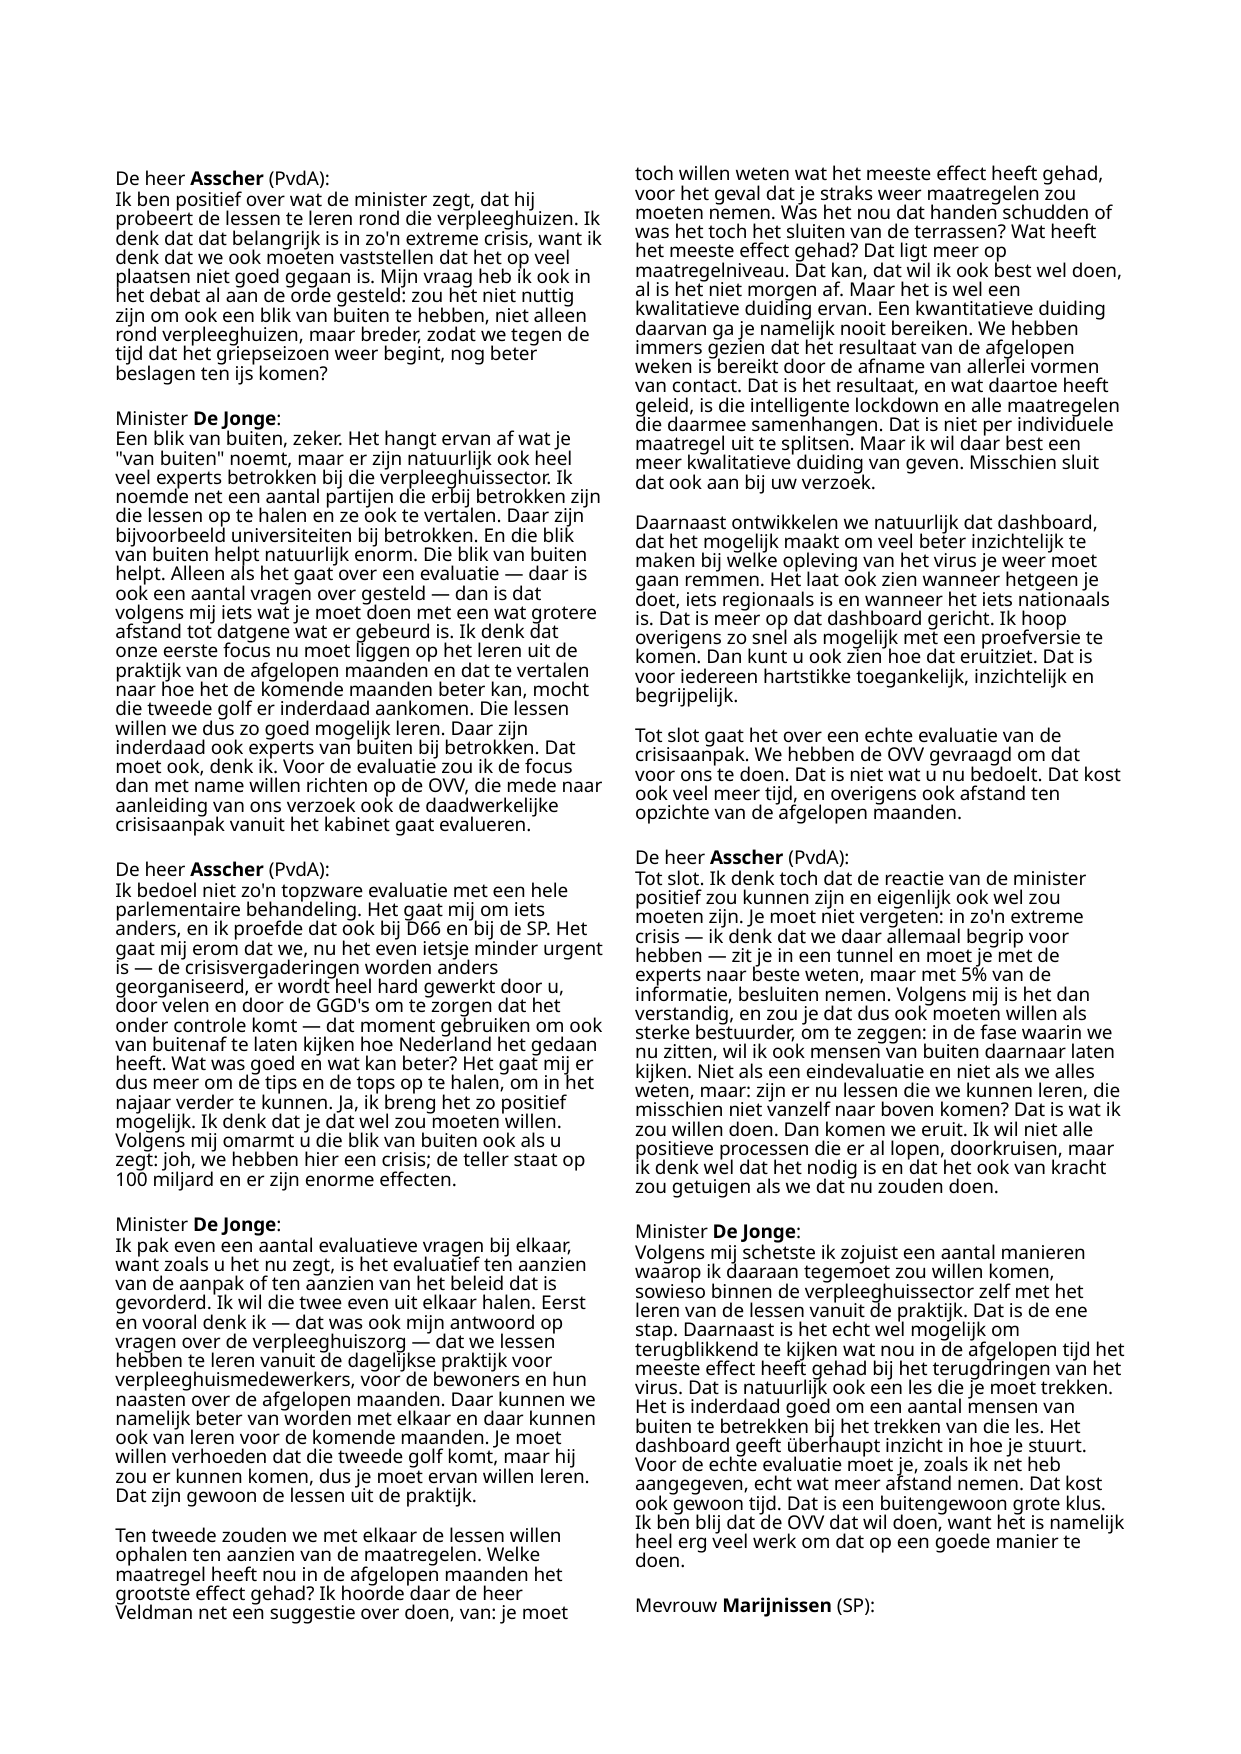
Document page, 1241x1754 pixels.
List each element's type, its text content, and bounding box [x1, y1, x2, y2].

text De heer Asscher (PvdA): [635, 844, 1125, 870]
text Een blik van buiten, zeker. Het hangt ervan af wat je "van buiten" noemt, maar er zijn natuurlijk ook heel veel experts betrokken bij die verpleeghuissector. Ik noemde net een aantal partijen die erbij betrokken zijn die lessen op te halen en ze ook te vertalen. Daar zijn bijvoorbeeld universiteiten bij betrokken. En die blik van buiten helpt natuurlijk enorm. Die blik van buiten helpt. Alleen als het gaat over een evaluatie — daar is ook een aantal vragen over gesteld — dan is dat volgens mij iets wat je moet doen met een wat grotere afstand tot datgene wat er gebeurd is. Ik denk dat onze eerste focus nu moet liggen op het leren uit de praktijk van de afgelopen maanden en dat te vertalen naar hoe het de komende maanden beter kan, mocht die tweede golf er inderdaad aankomen. Die lessen willen we dus zo goed mogelijk leren. Daar zijn inderdaad ook experts van buiten bij betrokken. Dat moet ook, denk ik. Voor de evaluatie zou ik de focus dan met name willen richten op de OVV, die mede naar aanleiding van ons verzoek ook de daadwerkelijke crisisaanpak vanuit het kabinet gaat evalueren. [115, 430, 605, 835]
text Ik ben positief over wat de minister zegt, dat hij probeert de lessen te leren rond die verpleeghuizen. Ik denk dat dat belangrijk is in zo'n extreme crisis, want ik denk dat we ook moeten vaststellen dat het op veel plaatsen niet goed gegaan is. Mijn vraag heb ik ook in het debat al aan de orde gesteld: zou het niet nuttig zijn om ook een blik van buiten te hebben, niet alleen rond verpleeghuizen, maar breder, zodat we tegen de tijd dat het griepseizoen weer begint, nog beter beslagen ten ijs komen? [115, 191, 605, 384]
text Minister De Jonge: [115, 405, 605, 430]
text Mevrouw Marijnissen (SP): [635, 1593, 1125, 1618]
text Ik bedoel niet zo'n topzware evaluatie met een hele parlementaire behandeling. Het gaat mij om iets anders, en ik proefde dat ook bij D66 en bij de SP. Het gaat mij erom dat we, nu het even ietsje minder urgent is — de crisisvergaderingen worden anders georganiseerd, er wordt heel hard gewerkt door u, door velen en door de GGD's om te zorgen dat het onder controle komt — dat moment gebruiken om ook van buitenaf te laten kijken hoe Nederland het gedaan heeft. Wat was goed en wat kan beter? Het gaat mij er dus meer om de tips en de tops op te halen, om in het najaar verder te kunnen. Ja, ik breng het zo positief mogelijk. Ik denk dat je dat wel zou moeten willen. Volgens mij omarmt u die blik van buiten ook als u zegt: joh, we hebben hier een crisis; de teller staat op 100 miljard en er zijn enorme effecten. [115, 882, 605, 1190]
text Volgens mij schetste ik zojuist een aantal manieren waarop ik daaraan tegemoet zou willen komen, sowieso binnen de verpleeghuissector zelf met het leren van de lessen vanuit de praktijk. Dat is de ene stap. Daarnaast is het echt wel mogelijk om terugblikkend te kijken wat nou in de afgelopen tijd het meeste effect heeft gehad bij het terugdringen van het virus. Dat is natuurlijk ook een les die je moet trekken. Het is inderdaad goed om een aantal mensen van buiten te betrekken bij het trekken van die les. Het dashboard geeft überhaupt inzicht in hoe je stuurt. Voor de echte evaluatie moet je, zoals ik net heb aangegeven, echt wat meer afstand nemen. Dat kost ook gewoon tijd. Dat is een buitengewoon grote klus. Ik ben blij dat de OVV dat wil doen, want het is namelijk heel erg veel werk om dat op een goede manier te doen. [635, 1244, 1125, 1572]
text De heer Asscher (PvdA): [115, 165, 605, 191]
text Minister De Jonge: [635, 1218, 1125, 1244]
text De heer Asscher (PvdA): [115, 856, 605, 882]
text Ik pak even een aantal evaluatieve vragen bij elkaar, want zoals u het nu zegt, is het evaluatief ten aanzien van de aanpak of ten aanzien van het beleid dat is gevorderd. Ik wil die twee even uit elkaar halen. Eerst en vooral denk ik — dat was ook mijn antwoord op vragen over de verpleeghuiszorg — dat we lessen hebben te leren vanuit de dagelijkse praktijk voor verpleeghuismedewerkers, voor de bewoners en hun naasten over de afgelopen maanden. Daar kunnen we namelijk beter van worden met elkaar en daar kunnen ook van leren voor de komende maanden. Je moet willen verhoeden dat die tweede golf komt, maar hij zou er kunnen komen, dus je moet ervan willen leren. Dat zijn gewoon de lessen uit de praktijk. [115, 1237, 605, 1506]
text Tot slot. Ik denk toch dat de reactie van de minister positief zou kunnen zijn en eigenlijk ook wel zou moeten zijn. Je moet niet vergeten: in zo'n extreme crisis — ik denk dat we daar allemaal begrip voor hebben — zit je in een tunnel en moet je met de experts naar beste weten, maar met 5% van de informatie, besluiten nemen. Volgens mij is het dan verstandig, en zou je dat dus ook moeten willen als sterke bestuurder, om te zeggen: in de fase waarin we nu zitten, wil ik ook mensen van buiten daarnaar laten kijken. Niet als een eindevaluatie en niet als we alles weten, maar: zijn er nu lessen die we kunnen leren, die misschien niet vanzelf naar boven komen? Dat is wat ik zou willen doen. Dan komen we eruit. Ik wil niet alle positieve processen die er al lopen, doorkruisen, maar ik denk wel dat het nodig is en dat het ook van kracht zou getuigen als we dat nu zouden doen. [635, 870, 1125, 1198]
text toch willen weten wat het meeste effect heeft gehad, voor het geval dat je straks weer maatregelen zou moeten nemen. Was het nou dat handen schudden of was het toch het sluiten van de terrassen? Wat heeft het meeste effect gehad? Dat ligt meer op maatregelniveau. Dat kan, dat wil ik ook best wel doen, al is het niet morgen af. Maar het is wel een kwalitatieve duiding ervan. Een kwantitatieve duiding daarvan ga je namelijk nooit bereiken. We hebben immers gezien dat het resultaat van de afgelopen weken is bereikt door de afname van allerlei vormen van contact. Dat is het resultaat, en wat daartoe heeft geleid, is die intelligente lockdown en alle maatregelen die daarmee samenhangen. Dat is niet per individuele maatregel uit te splitsen. Maar ik wil daar best een meer kwalitatieve duiding van geven. Misschien sluit dat ook aan bij uw verzoek. [635, 165, 1125, 493]
text Ten tweede zouden we met elkaar de lessen willen ophalen ten aanzien van de maatregelen. Welke maatregel heeft nou in de afgelopen maanden het grootste effect gehad? Ik hoorde daar de heer Veldman net een suggestie over doen, van: je moet [115, 1527, 605, 1623]
text Minister De Jonge: [115, 1211, 605, 1237]
text Tot slot gaat het over een echte evaluatie van de crisisaanpak. We hebben de OVV gevraagd om dat voor ons te doen. Dat is niet wat u nu bedoelt. Dat kost ook veel meer tijd, en overigens ook afstand ten opzichte van de afgelopen maanden. [635, 727, 1125, 823]
text Daarnaast ontwikkelen we natuurlijk dat dashboard, dat het mogelijk maakt om veel beter inzichtelijk te maken bij welke opleving van het virus je weer moet gaan remmen. Het laat ook zien wanneer hetgeen je doet, iets regionaals is en wanneer het iets nationaals is. Dat is meer op dat dashboard gericht. Ik hoop overigens zo snel als mogelijk met een proefversie te komen. Dan kunt u ook zien hoe dat eruitziet. Dat is voor iedereen hartstikke toegankelijk, inzichtelijk en begrijpelijk. [635, 514, 1125, 706]
